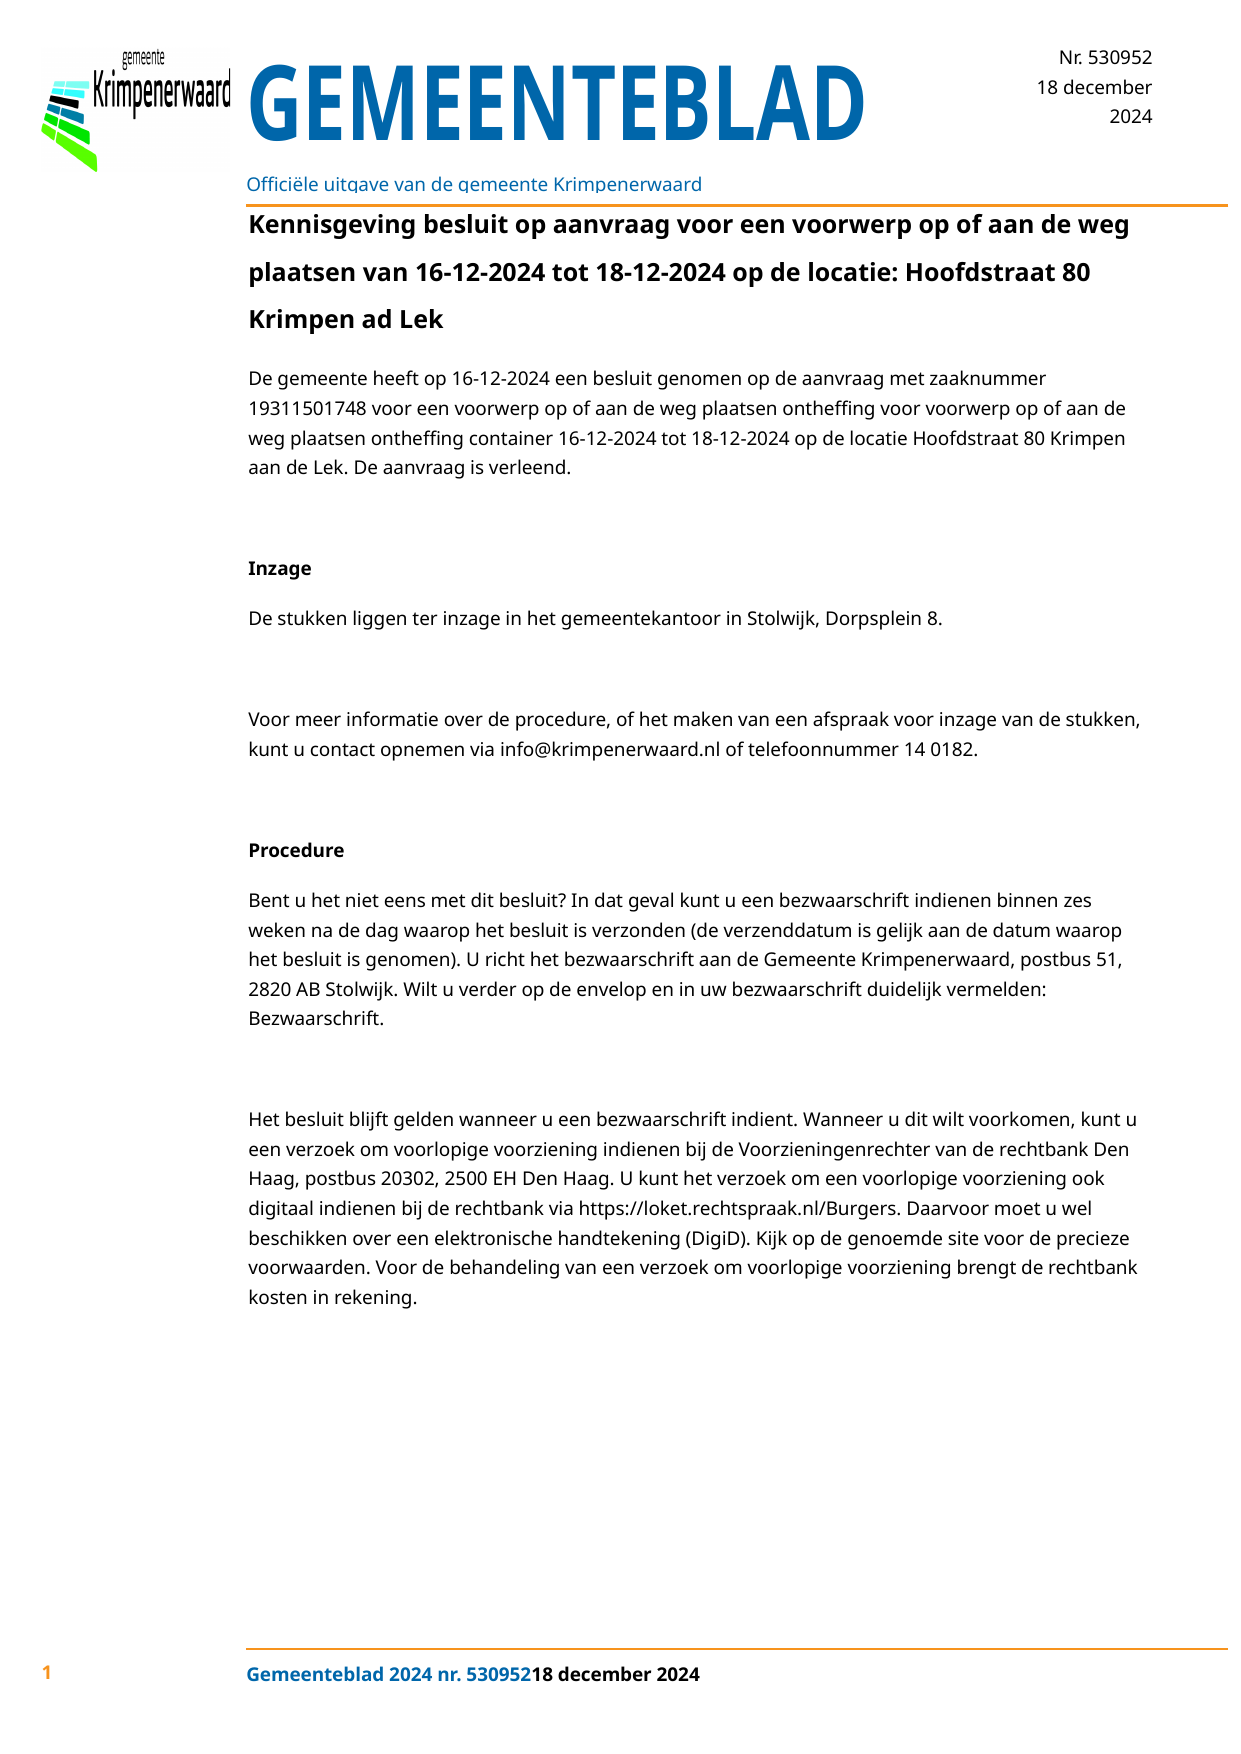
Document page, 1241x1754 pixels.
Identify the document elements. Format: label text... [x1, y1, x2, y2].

text De stukken liggen ter inzage in het gemeentekantoor in Stolwijk, Dorpsplein 8. [248, 606, 1152, 631]
text Voor meer informatie over de procedure, of het maken van een afspraak voor inzage van de stukken, kunt u contact opnemen via info@krimpenerwaard.nl of telefoonnummer 14 0182. [248, 706, 1152, 762]
picture [41, 47, 231, 172]
text De gemeente heeft op 16-12-2024 een besluit genomen op de aanvraag met zaaknummer 19311501748 voor een voorwerp op of aan de weg plaatsen ontheffing voor voorwerp op of aan de weg plaatsen ontheffing container 16-12-2024 tot 18-12-2024 op de locatie Hoofdstraat 80 Krimpen aan de Lek. De aanvraag is verleend. [248, 366, 1152, 480]
text Kennisgeving besluit op aanvraag voor een voorwerp op of aan de weg plaatsen van 16-12-2024 tot 18-12-2024 op de locatie: Hoofdstraat 80 Krimpen ad Lek [248, 207, 1152, 336]
text Inzage [248, 555, 1152, 581]
text Bent u het niet eens met dit besluit? In dat geval kunt u een bezwaarschrift indienen binnen zes weken na de dag waarop het besluit is verzonden (de verzenddatum is gelijk aan de datum waarop het besluit is genomen). U richt het bezwaarschrift aan de Gemeente Krimpenerwaard, postbus 51, 2820 AB Stolwijk. Wilt u verder op de envelop en in uw bezwaarschrift duidelijk vermelden: Bezwaarschrift. [248, 887, 1152, 1031]
text Procedure [248, 837, 1152, 862]
text Het besluit blijft gelden wanneer u een bezwaarschrift indient. Wanneer u dit wilt voorkomen, kunt u een verzoek om voorlopige voorziening indienen bij de Voorzieningenrechter van de rechtbank Den Haag, postbus 20302, 2500 EH Den Haag. U kunt het verzoek om een voorlopige voorziening ook digitaal indienen bij de rechtbank via https://loket.rechtspraak.nl/Burgers. Daarvoor moet u wel beschikken over een elektronische handtekening (DigiD). Kijk op de genoemde site voor de precieze voorwaarden. Voor de behandeling van een verzoek om voorlopige voorziening brengt de rechtbank kosten in rekening. [248, 1106, 1152, 1309]
